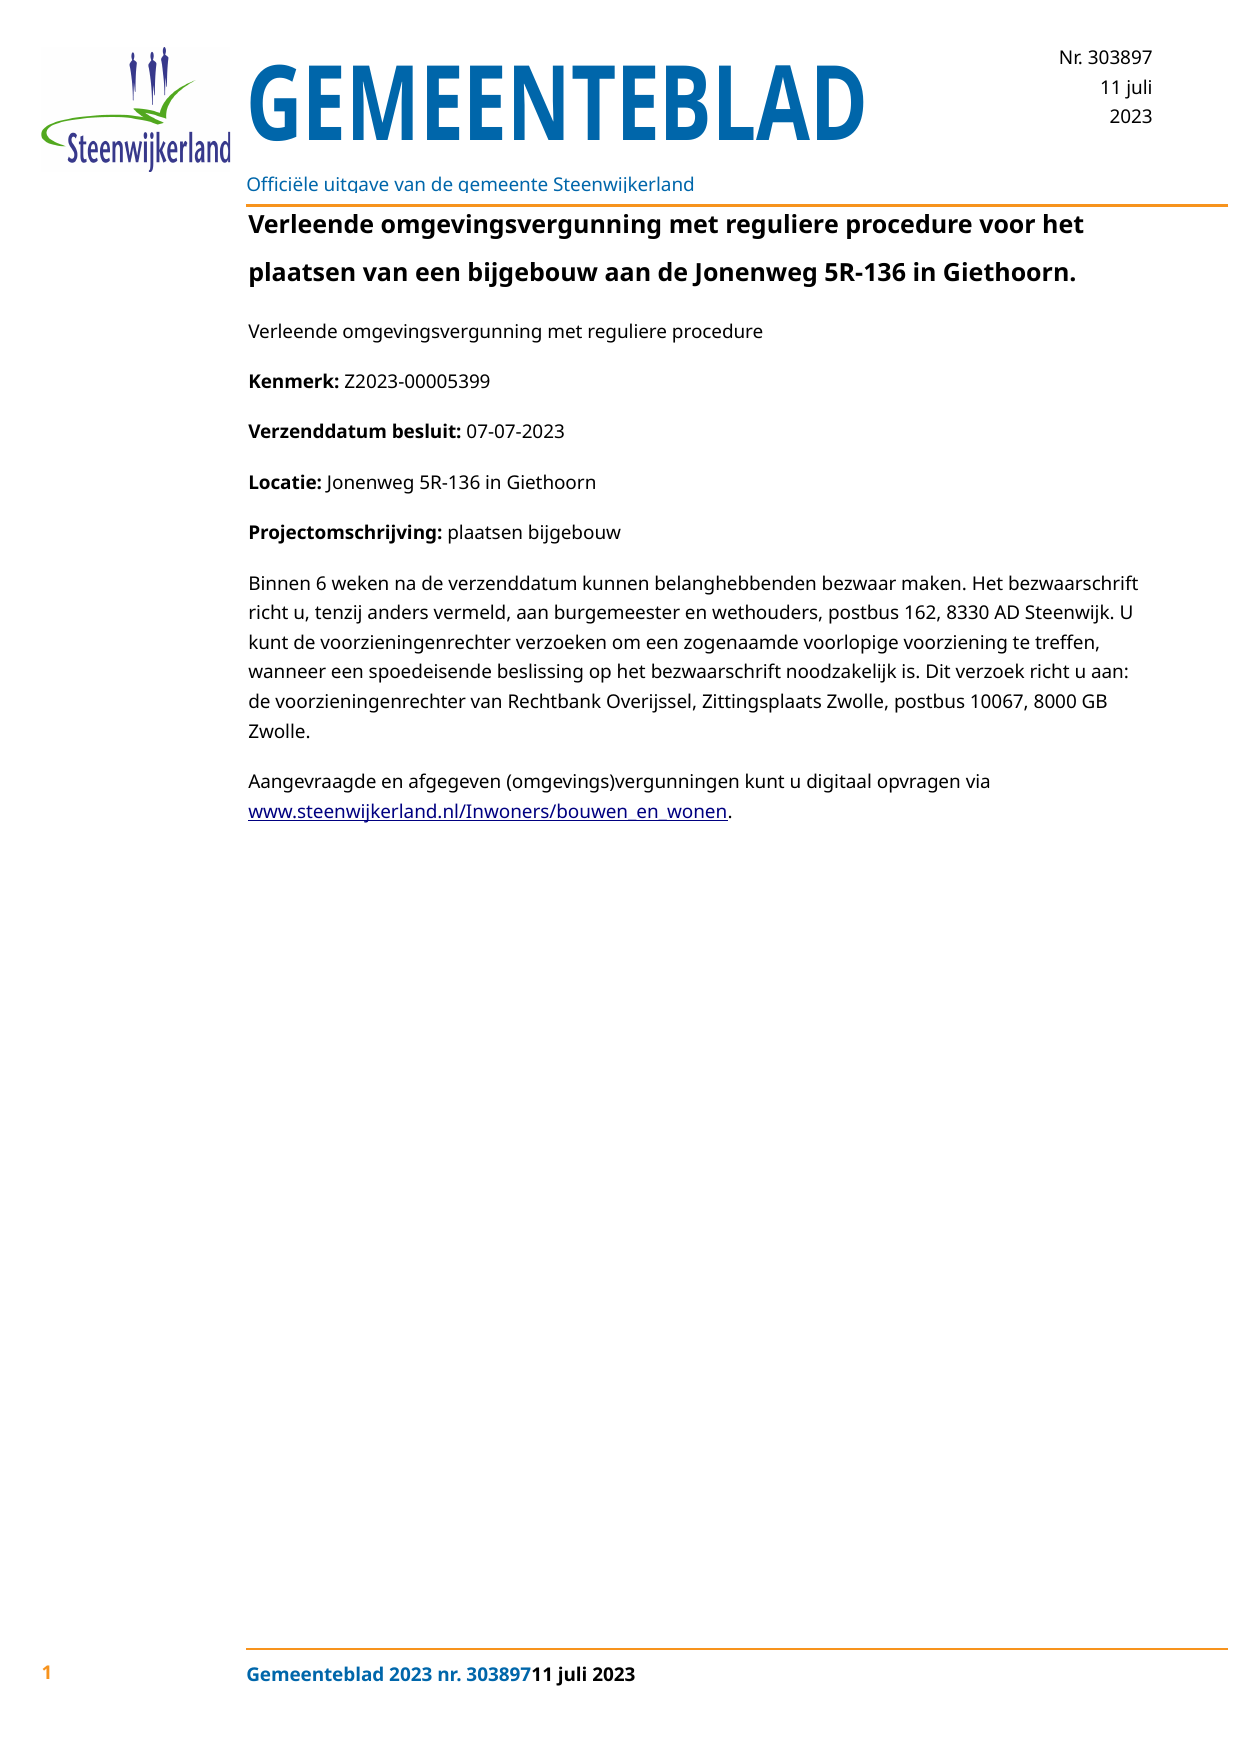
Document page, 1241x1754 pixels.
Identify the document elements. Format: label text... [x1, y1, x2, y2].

text Verleende omgevingsvergunning met reguliere procedure [248, 318, 1152, 344]
text Verzenddatum besluit: 07-07-2023 [248, 419, 1152, 444]
picture [41, 47, 231, 172]
text Verleende omgevingsvergunning met reguliere procedure voor het plaatsen van een bijgebouw aan de Jonenweg 5R-136 in Giethoorn. [248, 207, 1152, 288]
text Aangevraagde en afgegeven (omgevings)vergunningen kunt u digitaal opvragen via www.steenwijkerland.nl/Inwoners/bouwen_en_wonen. [248, 768, 1152, 824]
text Kenmerk: Z2023-00005399 [248, 368, 1152, 394]
text Projectomschrijving: plaatsen bijgebouw [248, 519, 1152, 545]
text Binnen 6 weken na de verzenddatum kunnen belanghebbenden bezwaar maken. Het bezwaarschrift richt u, tenzij anders vermeld, aan burgemeester en wethouders, postbus 162, 8330 AD Steenwijk. U kunt de voorzieningenrechter verzoeken om een zogenaamde voorlopige voorziening te treffen, wanneer een spoedeisende beslissing op het bezwaarschrift noodzakelijk is. Dit verzoek richt u aan: de voorzieningenrechter van Rechtbank Overijssel, Zittingsplaats Zwolle, postbus 10067, 8000 GB Zwolle. [248, 570, 1152, 744]
text Locatie: Jonenweg 5R-136 in Giethoorn [248, 469, 1152, 495]
